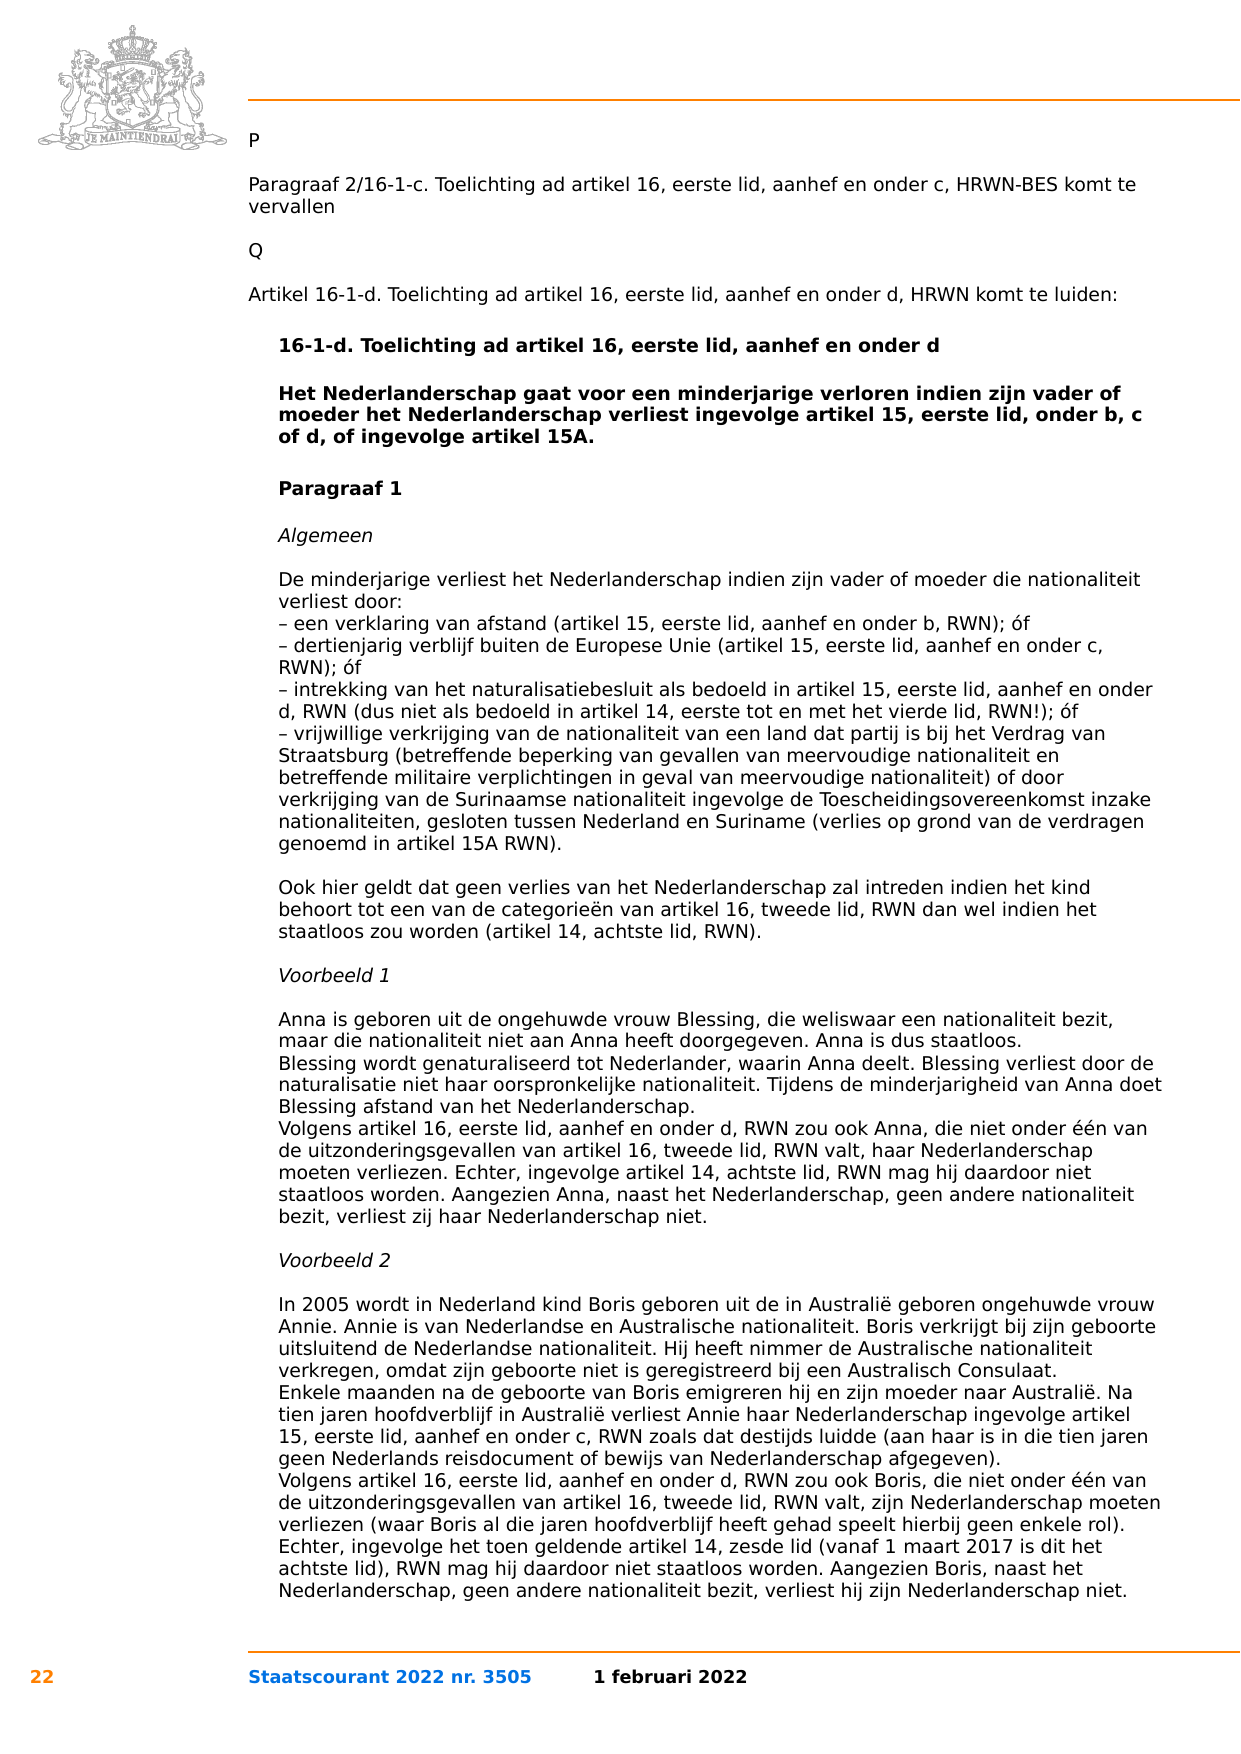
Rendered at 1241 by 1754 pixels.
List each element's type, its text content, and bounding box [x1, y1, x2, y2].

subtitle Voorbeeld 1 [278, 964, 1163, 987]
text Blessing wordt genaturaliseerd tot Nederlander, waarin Anna deelt. Blessing verliest door de naturalisatie niet haar oorspronkelijke nationaliteit. Tijdens de minderjarigheid van Anna doet Blessing afstand van het Nederlanderschap. [278, 1052, 1163, 1118]
text – een verklaring van afstand (artikel 15, eerste lid, aanhef en onder b, RWN); óf [278, 613, 1163, 635]
text – dertienjarig verblijf buiten de Europese Unie (artikel 15, eerste lid, aanhef en onder c, RWN); óf [278, 635, 1163, 679]
subtitle Algemeen [278, 525, 1163, 547]
subtitle Paragraaf 1 [278, 478, 1163, 500]
text P [248, 130, 1163, 152]
text – vrijwillige verkrijging van de nationaliteit van een land dat partij is bij het Verdrag van Straatsburg (betreffende beperking van gevallen van meervoudige nationaliteit en betreffende militaire verplichtingen in geval van meervoudige nationaliteit) of door verkrijging van de Surinaamse nationaliteit ingevolge de Toescheidingsovereenkomst inzake nationaliteiten, gesloten tussen Nederland en Suriname (verlies op grond van de verdragen genoemd in artikel 15A RWN). [278, 723, 1163, 855]
text Volgens artikel 16, eerste lid, aanhef en onder d, RWN zou ook Boris, die niet onder één van de uitzonderingsgevallen van artikel 16, tweede lid, RWN valt, zijn Nederlanderschap moeten verliezen (waar Boris al die jaren hoofdverblijf heeft gehad speelt hierbij geen enkele rol). [278, 1470, 1163, 1536]
text Q [248, 239, 1163, 262]
text De minderjarige verliest het Nederlanderschap indien zijn vader of moeder die nationaliteit verliest door: [278, 569, 1163, 613]
text Echter, ingevolge het toen geldende artikel 14, zesde lid (vanaf 1 maart 2017 is dit het achtste lid), RWN mag hij daardoor niet staatloos worden. Aangezien Boris, naast het Nederlanderschap, geen andere nationaliteit bezit, verliest hij zijn Nederlanderschap niet. [278, 1536, 1163, 1602]
text Volgens artikel 16, eerste lid, aanhef en onder d, RWN zou ook Anna, die niet onder één van de uitzonderingsgevallen van artikel 16, tweede lid, RWN valt, haar Nederlanderschap moeten verliezen. Echter, ingevolge artikel 14, achtste lid, RWN mag hij daardoor niet staatloos worden. Aangezien Anna, naast het Nederlanderschap, geen andere nationaliteit bezit, verliest zij haar Nederlanderschap niet. [278, 1118, 1163, 1228]
text Ook hier geldt dat geen verlies van het Nederlanderschap zal intreden indien het kind behoort tot een van de categorieën van artikel 16, tweede lid, RWN dan wel indien het staatloos zou worden (artikel 14, achtste lid, RWN). [278, 877, 1163, 943]
picture [38, 25, 227, 150]
subtitle 16-1-d. Toelichting ad artikel 16, eerste lid, aanhef en onder d [278, 335, 1163, 357]
text Artikel 16-1-d. Toelichting ad artikel 16, eerste lid, aanhef en onder d, HRWN komt te luiden: [248, 283, 1163, 305]
text In 2005 wordt in Nederland kind Boris geboren uit de in Australië geboren ongehuwde vrouw Annie. Annie is van Nederlandse en Australische nationaliteit. Boris verkrijgt bij zijn geboorte uitsluitend de Nederlandse nationaliteit. Hij heeft nimmer de Australische nationaliteit verkregen, omdat zijn geboorte niet is geregistreerd bij een Australisch Consulaat. [278, 1294, 1163, 1382]
text Paragraaf 2/16-1-c. Toelichting ad artikel 16, eerste lid, aanhef en onder c, HRWN-BES komt te vervallen [248, 174, 1163, 218]
text Anna is geboren uit de ongehuwde vrouw Blessing, die weliswaar een nationaliteit bezit, maar die nationaliteit niet aan Anna heeft doorgegeven. Anna is dus staatloos. [278, 1008, 1163, 1052]
text – intrekking van het naturalisatiebesluit als bedoeld in artikel 15, eerste lid, aanhef en onder d, RWN (dus niet als bedoeld in artikel 14, eerste tot en met het vierde lid, RWN!); óf [278, 679, 1163, 723]
subtitle Voorbeeld 2 [278, 1250, 1163, 1272]
text Het Nederlanderschap gaat voor een minderjarige verloren indien zijn vader of moeder het Nederlanderschap verliest ingevolge artikel 15, eerste lid, onder b, c of d, of ingevolge artikel 15A. [278, 382, 1163, 448]
text Enkele maanden na de geboorte van Boris emigreren hij en zijn moeder naar Australië. Na tien jaren hoofdverblijf in Australië verliest Annie haar Nederlanderschap ingevolge artikel 15, eerste lid, aanhef en onder c, RWN zoals dat destijds luidde (aan haar is in die tien jaren geen Nederlands reisdocument of bewijs van Nederlanderschap afgegeven). [278, 1382, 1163, 1470]
